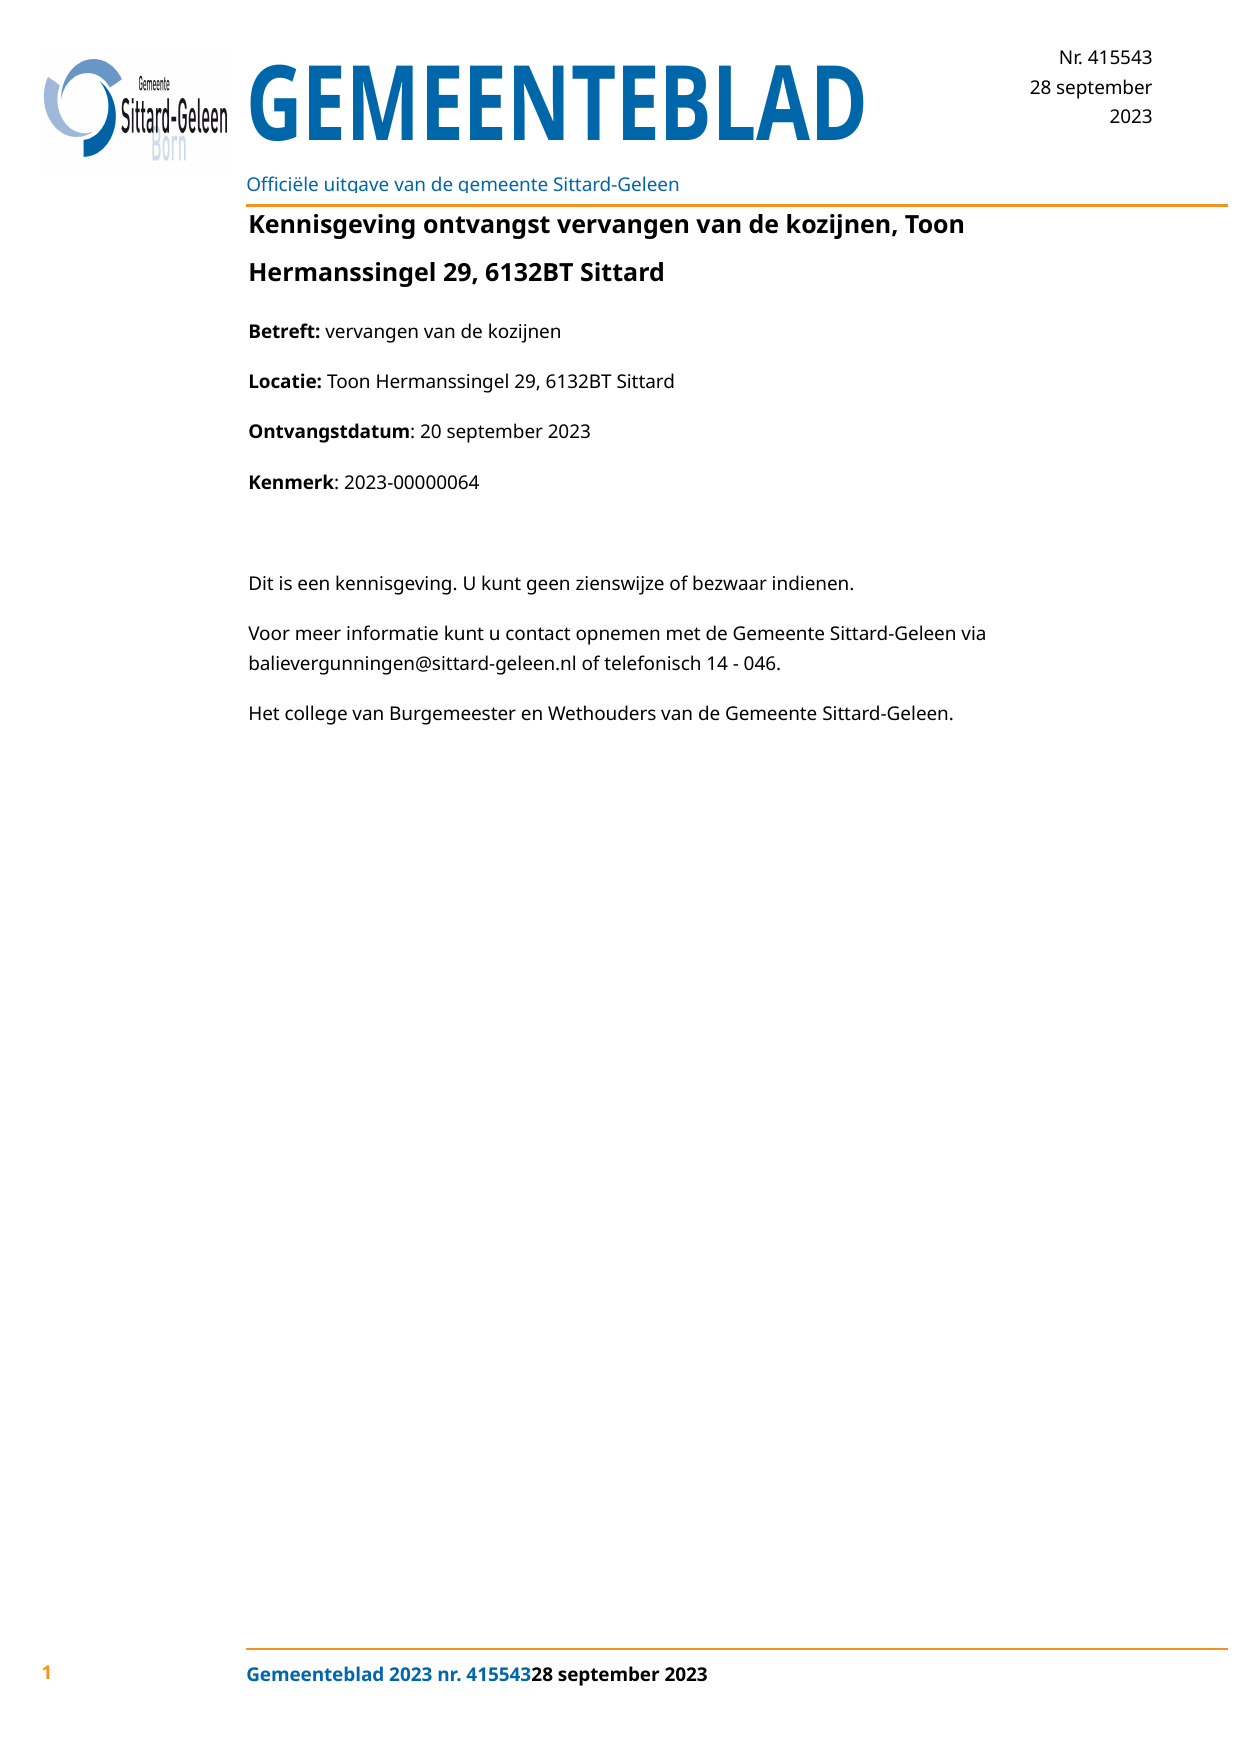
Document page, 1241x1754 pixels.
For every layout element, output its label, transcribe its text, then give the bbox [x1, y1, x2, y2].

text Kenmerk: 2023-00000064 [248, 469, 1152, 495]
text Kennisgeving ontvangst vervangen van de kozijnen, Toon Hermanssingel 29, 6132BT Sittard [248, 207, 1152, 288]
text Betreft: vervangen van de kozijnen [248, 318, 1152, 344]
text Dit is een kennisgeving. U kunt geen zienswijze of bezwaar indienen. [248, 570, 1152, 596]
text Locatie: Toon Hermanssingel 29, 6132BT Sittard [248, 368, 1152, 394]
text Ontvangstdatum: 20 september 2023 [248, 419, 1152, 444]
text Het college van Burgemeester en Wethouders van de Gemeente Sittard-Geleen. [248, 700, 1152, 726]
picture [41, 47, 231, 172]
text Voor meer informatie kunt u contact opnemen met de Gemeente Sittard-Geleen via balievergunningen@sittard-geleen.nl of telefonisch 14 - 046. [248, 620, 1152, 676]
